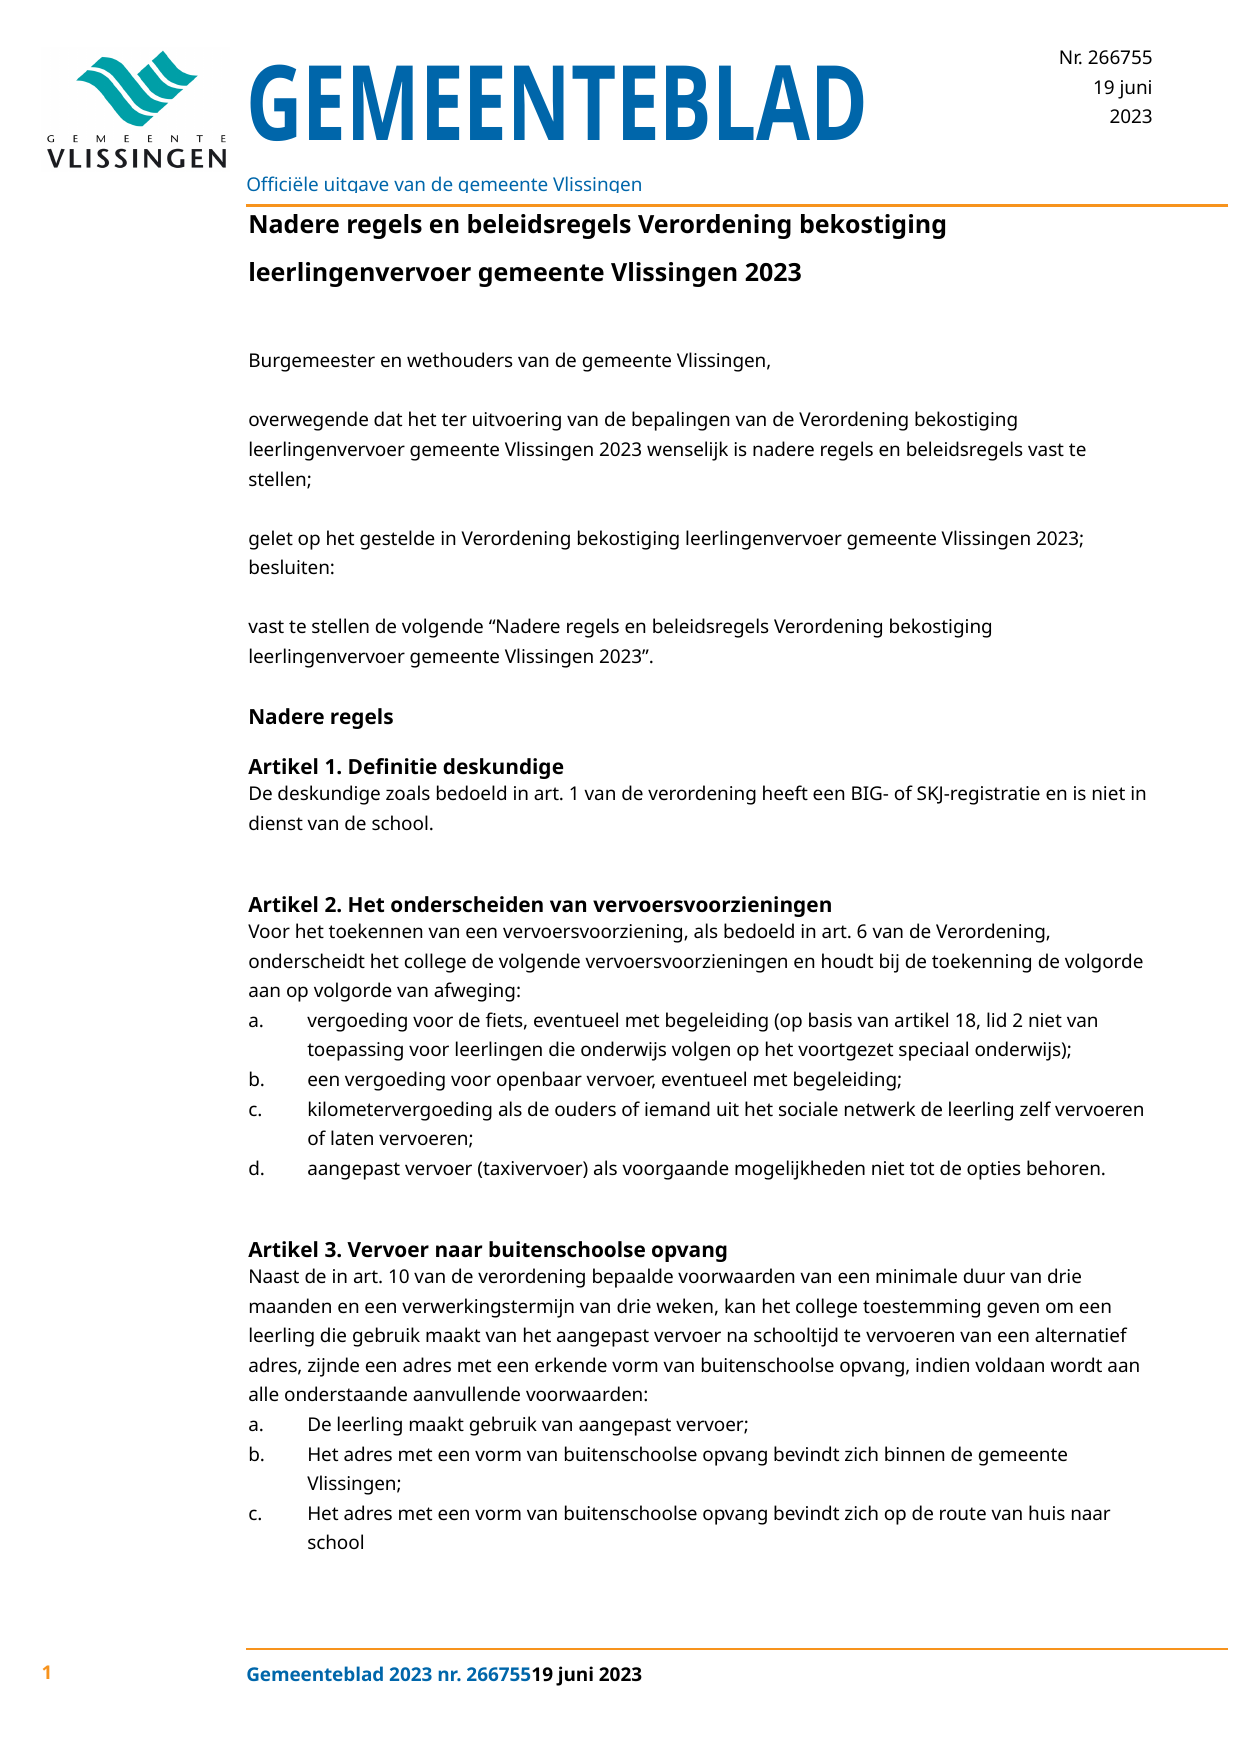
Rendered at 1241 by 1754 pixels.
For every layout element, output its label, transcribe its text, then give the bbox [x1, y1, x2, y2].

text Nadere regels en beleidsregels Verordening bekostiging leerlingenvervoer gemeente Vlissingen 2023 [248, 207, 1152, 288]
text Naast de in art. 10 van de verordening bepaalde voorwaarden van een minimale duur van drie maanden en een verwerkingstermijn van drie weken, kan het college toestemming geven om een leerling die gebruik maakt van het aangepast vervoer na schooltijd te vervoeren van een alternatief adres, zijnde een adres met een erkende vorm van buitenschoolse opvang, indien voldaan wordt aan alle onderstaande aanvullende voorwaarden: [248, 1263, 1152, 1407]
text vast te stellen de volgende “Nadere regels en beleidsregels Verordening bekostiging leerlingenvervoer gemeente Vlissingen 2023”. [248, 614, 1152, 669]
text gelet op het gestelde in Verordening bekostiging leerlingenvervoer gemeente Vlissingen 2023; [248, 525, 1152, 551]
text Artikel 2. Het onderscheiden van vervoersvoorzieningen [248, 890, 1152, 918]
list Het adres met een vorm van buitenschoolse opvang bevindt zich binnen de gemeente Vlissingen; [248, 1441, 1152, 1496]
list De leerling maakt gebruik van aangepast vervoer; [248, 1411, 1152, 1437]
text Burgemeester en wethouders van de gemeente Vlissingen, [248, 347, 1152, 373]
list Het adres met een vorm van buitenschoolse opvang bevindt zich op de route van huis naar school [248, 1500, 1152, 1555]
text Artikel 3. Vervoer naar buitenschoolse opvang [248, 1235, 1152, 1263]
text overwegende dat het ter uitvoering van de bepalingen van de Verordening bekostiging [248, 407, 1152, 432]
text Artikel 1. Definitie deskundige [248, 752, 1152, 780]
text Voor het toekennen van een vervoersvoorziening, als bedoeld in art. 6 van de Verordening, onderscheidt het college de volgende vervoersvoorzieningen en houdt bij de toekenning de volgorde aan op volgorde van afweging: [248, 918, 1152, 1003]
text leerlingenvervoer gemeente Vlissingen 2023 wenselijk is nadere regels en beleidsregels vast te stellen; [248, 436, 1152, 492]
list vergoeding voor de fiets, eventueel met begeleiding (op basis van artikel 18, lid 2 niet van toepassing voor leerlingen die onderwijs volgen op het voortgezet speciaal onderwijs); [248, 1007, 1152, 1062]
list kilometervergoeding als de ouders of iemand uit het sociale netwerk de leerling zelf vervoeren of laten vervoeren; [248, 1096, 1152, 1151]
text De deskundige zoals bedoeld in art. 1 van de verordening heeft een BIG- of SKJ-registratie en is niet in dienst van de school. [248, 780, 1152, 836]
list een vergoeding voor openbaar vervoer, eventueel met begeleiding; [248, 1066, 1152, 1092]
list aangepast vervoer (taxivervoer) als voorgaande mogelijkheden niet tot de opties behoren. [248, 1155, 1152, 1181]
text besluiten: [248, 554, 1152, 580]
text Nadere regels [248, 702, 1152, 731]
picture [41, 47, 231, 172]
